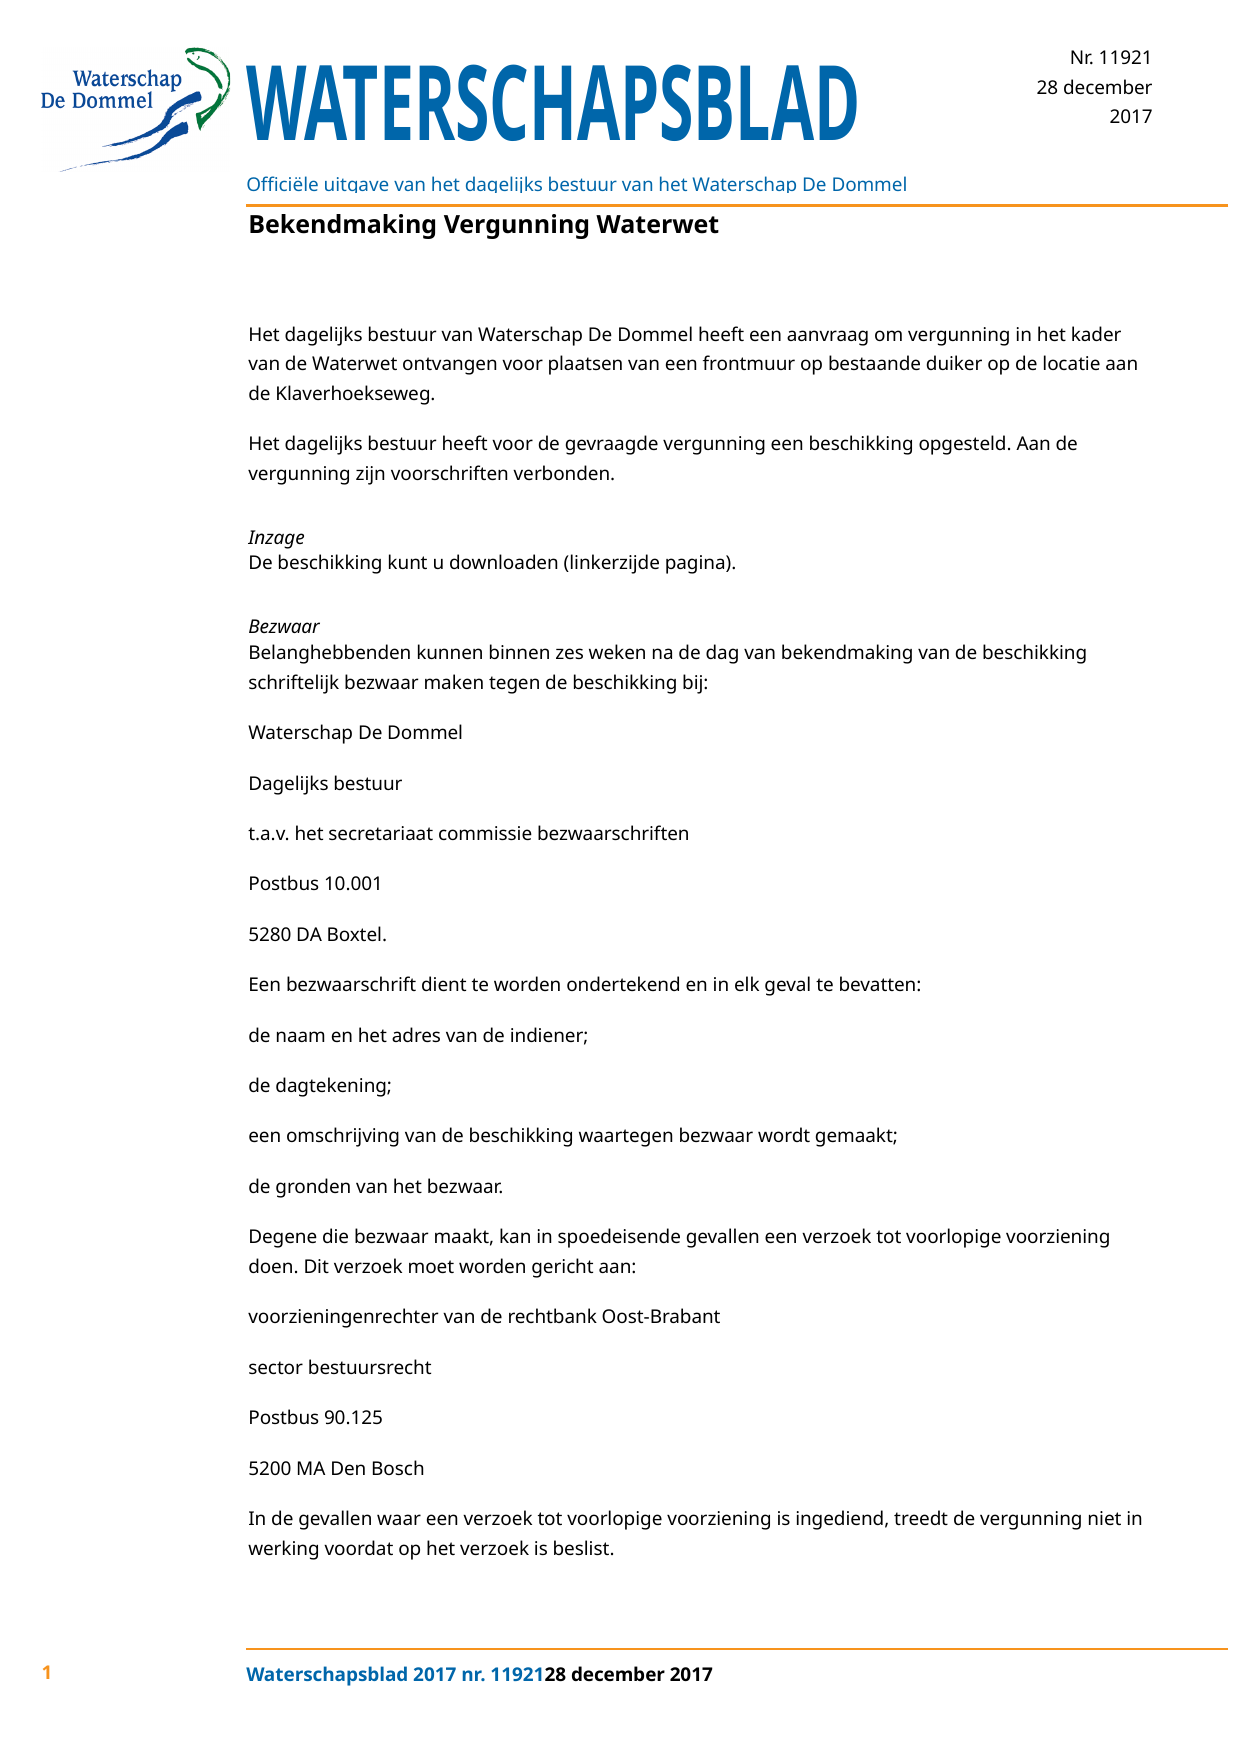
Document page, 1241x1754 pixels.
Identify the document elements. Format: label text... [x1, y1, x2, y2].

text Het dagelijks bestuur van Waterschap De Dommel heeft een aanvraag om vergunning in het kader van de Waterwet ontvangen voor plaatsen van een frontmuur op bestaande duiker op de locatie aan de Klaverhoekseweg. [248, 321, 1152, 406]
text Waterschap De Dommel [248, 719, 1152, 745]
text de naam en het adres van de indiener; [248, 1022, 1152, 1047]
text In de gevallen waar een verzoek tot voorlopige voorziening is ingediend, treedt de vergunning niet in werking voordat op het verzoek is beslist. [248, 1505, 1152, 1560]
text Het dagelijks bestuur heeft voor de gevraagde vergunning een beschikking opgesteld. Aan de vergunning zijn voorschriften verbonden. [248, 430, 1152, 486]
text Bezwaar [248, 613, 1152, 639]
text Postbus 10.001 [248, 871, 1152, 896]
text t.a.v. het secretariaat commissie bezwaarschriften [248, 820, 1152, 846]
text voorzieningenrechter van de rechtbank Oost-Brabant [248, 1303, 1152, 1329]
text 5200 MA Den Bosch [248, 1455, 1152, 1480]
text De beschikking kunt u downloaden (linkerzijde pagina). [248, 549, 1152, 575]
text Inzage [248, 524, 1152, 549]
picture [41, 47, 231, 172]
text Een bezwaarschrift dient te worden ondertekend en in elk geval te bevatten: [248, 971, 1152, 997]
text Dagelijks bestuur [248, 770, 1152, 795]
text de dagtekening; [248, 1072, 1152, 1098]
text Bekendmaking Vergunning Waterwet [248, 207, 1152, 241]
text Postbus 90.125 [248, 1404, 1152, 1430]
text Degene die bezwaar maakt, kan in spoedeisende gevallen een verzoek tot voorlopige voorziening doen. Dit verzoek moet worden gericht aan: [248, 1223, 1152, 1279]
text Belanghebbenden kunnen binnen zes weken na de dag van bekendmaking van de beschikking schriftelijk bezwaar maken tegen de beschikking bij: [248, 639, 1152, 694]
text een omschrijving van de beschikking waartegen bezwaar wordt gemaakt; [248, 1123, 1152, 1148]
text sector bestuursrecht [248, 1354, 1152, 1379]
text 5280 DA Boxtel. [248, 921, 1152, 947]
text de gronden van het bezwaar. [248, 1173, 1152, 1199]
